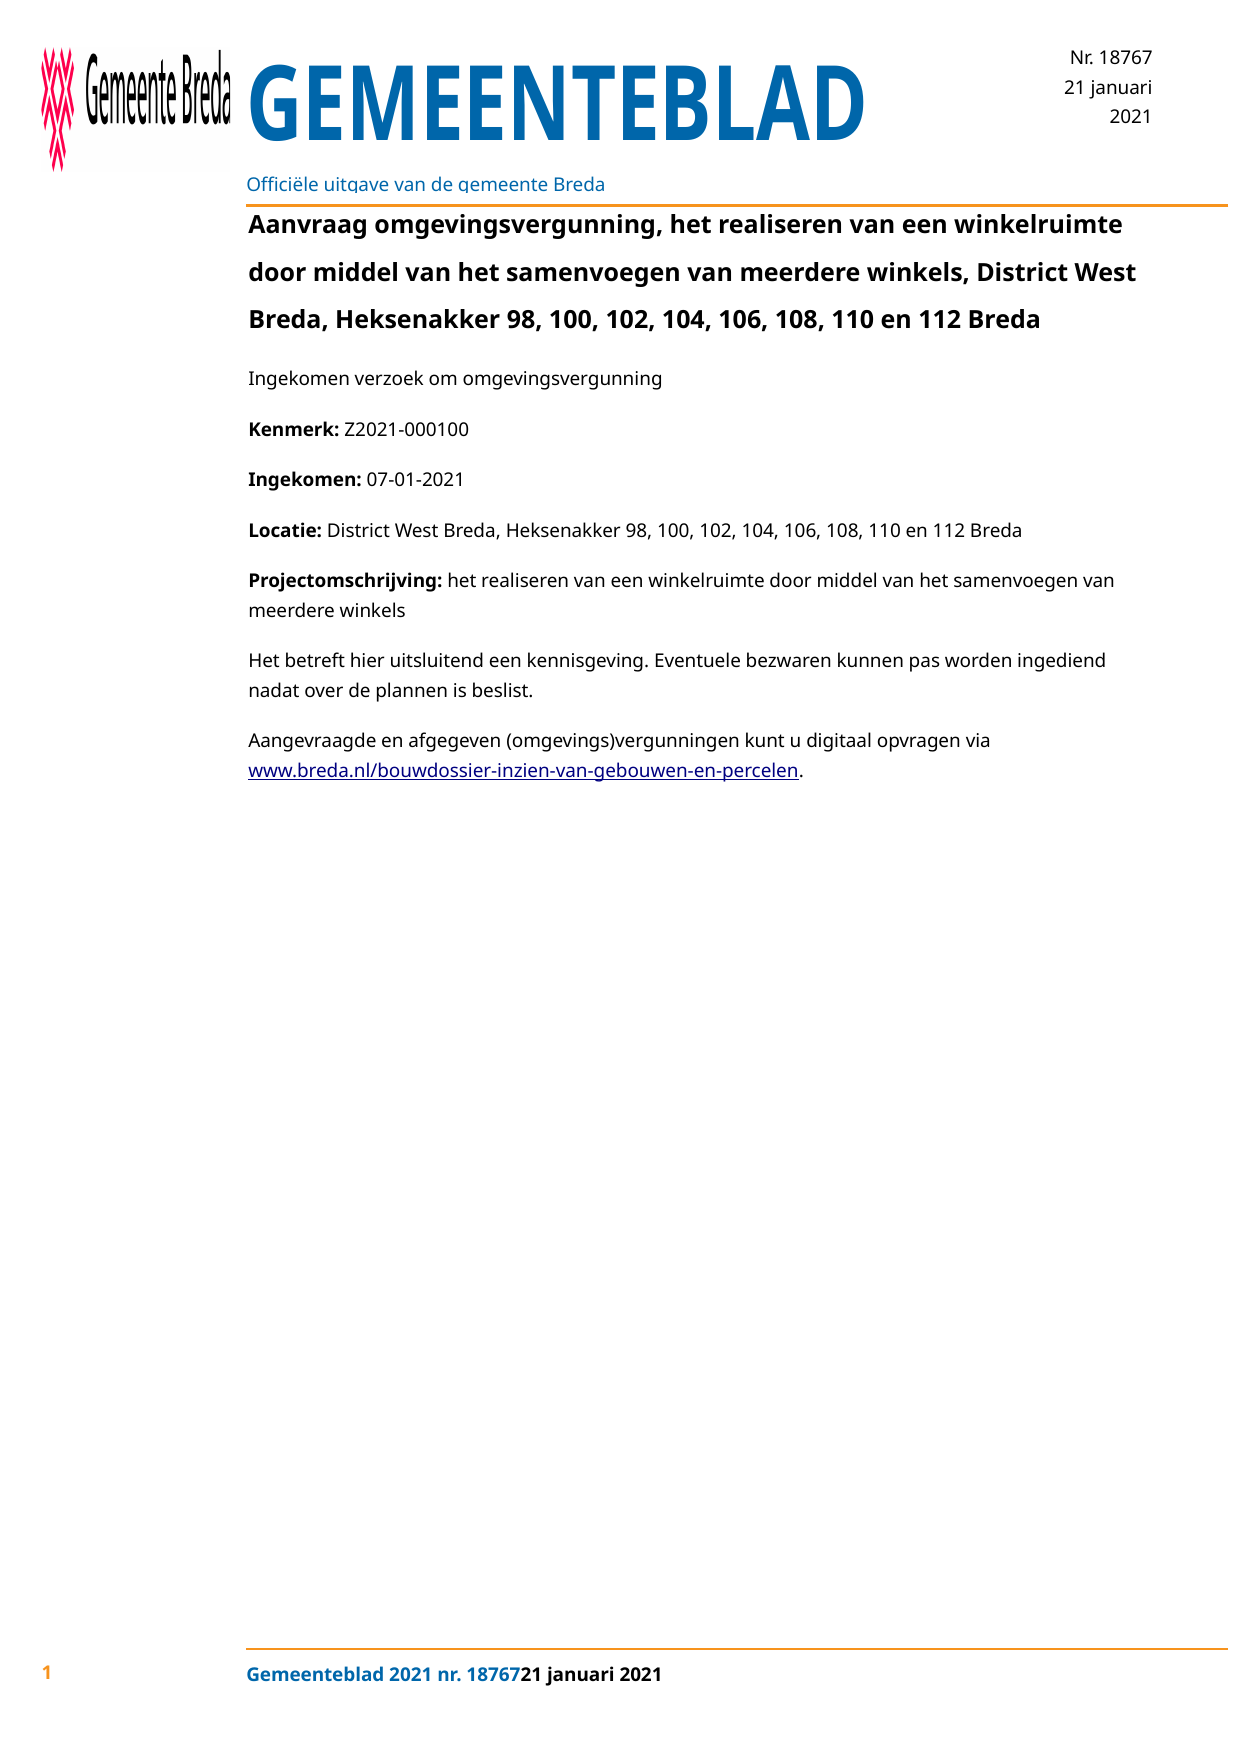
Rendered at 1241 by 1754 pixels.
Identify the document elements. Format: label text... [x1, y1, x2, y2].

text Aanvraag omgevingsvergunning, het realiseren van een winkelruimte door middel van het samenvoegen van meerdere winkels, District West Breda, Heksenakker 98, 100, 102, 104, 106, 108, 110 en 112 Breda [248, 207, 1152, 336]
text Het betreft hier uitsluitend een kennisgeving. Eventuele bezwaren kunnen pas worden ingediend nadat over de plannen is beslist. [248, 647, 1152, 702]
text Ingekomen: 07-01-2021 [248, 466, 1152, 492]
text Locatie: District West Breda, Heksenakker 98, 100, 102, 104, 106, 108, 110 en 112 Breda [248, 517, 1152, 542]
text Kenmerk: Z2021-000100 [248, 416, 1152, 442]
text Aangevraagde en afgegeven (omgevings)vergunningen kunt u digitaal opvragen via www.breda.nl/bouwdossier-inzien-van-gebouwen-en-percelen. [248, 727, 1152, 782]
text Ingekomen verzoek om omgevingsvergunning [248, 366, 1152, 391]
picture [41, 47, 231, 172]
text Projectomschrijving: het realiseren van een winkelruimte door middel van het samenvoegen van meerdere winkels [248, 567, 1152, 622]
